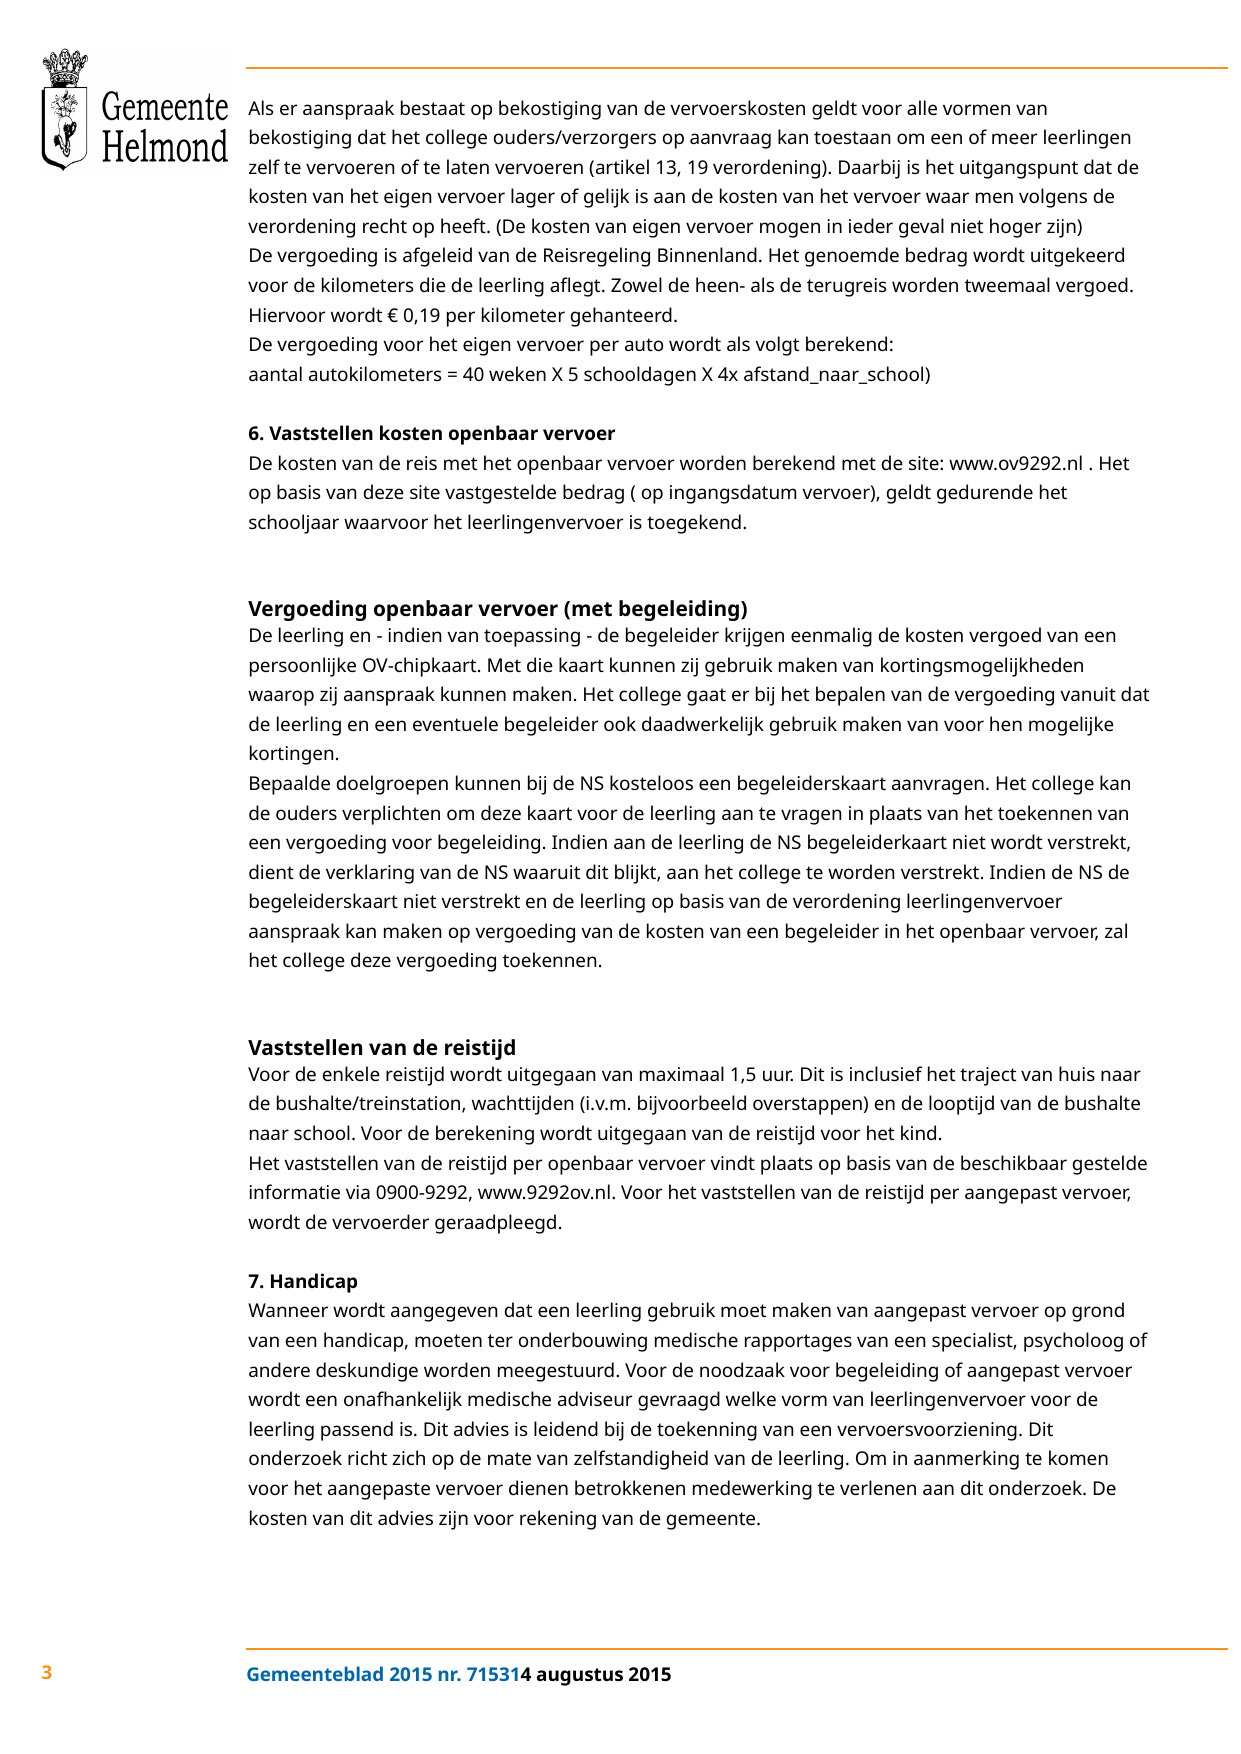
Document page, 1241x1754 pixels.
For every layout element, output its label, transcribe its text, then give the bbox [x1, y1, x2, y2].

text 7. Handicap [248, 1268, 1152, 1294]
text Wanneer wordt aangegeven dat een leerling gebruik moet maken van aangepast vervoer op grond van een handicap, moeten ter onderbouwing medische rapportages van een specialist, psycholoog of andere deskundige worden meegestuurd. Voor de noodzaak voor begeleiding of aangepast vervoer wordt een onafhankelijk medische adviseur gevraagd welke vorm van leerlingenvervoer voor de leerling passend is. Dit advies is leidend bij de toekenning van een vervoersvoorziening. Dit onderzoek richt zich op de mate van zelfstandigheid van de leerling. Om in aanmerking te komen voor het aangepaste vervoer dienen betrokkenen medewerking te verlenen aan dit onderzoek. De kosten van dit advies zijn voor rekening van de gemeente. [248, 1298, 1152, 1531]
text Het vaststellen van de reistijd per openbaar vervoer vindt plaats op basis van de beschikbaar gestelde informatie via 0900-9292, www.9292ov.nl. Voor het vaststellen van de reistijd per aangepast vervoer, wordt de vervoerder geraadpleegd. [248, 1150, 1152, 1235]
text aantal autokilometers = 40 weken X 5 schooldagen X 4x afstand_naar_school) [248, 361, 1152, 387]
text De vergoeding voor het eigen vervoer per auto wordt als volgt berekend: [248, 331, 1152, 357]
picture [41, 47, 231, 172]
text De vergoeding is afgeleid van de Reisregeling Binnenland. Het genoemde bedrag wordt uitgekeerd voor de kilometers die de leerling aflegt. Zowel de heen- als de terugreis worden tweemaal vergoed. Hiervoor wordt € 0,19 per kilometer gehanteerd. [248, 243, 1152, 328]
text Bepaalde doelgroepen kunnen bij de NS kosteloos een begeleiderskaart aanvragen. Het college kan de ouders verplichten om deze kaart voor de leerling aan te vragen in plaats van het toekennen van een vergoeding voor begeleiding. Indien aan de leerling de NS begeleiderkaart niet wordt verstrekt, dient de verklaring van de NS waaruit dit blijkt, aan het college te worden verstrekt. Indien de NS de begeleiderskaart niet verstrekt en de leerling op basis van de verordening leerlingenvervoer aanspraak kan maken op vergoeding van de kosten van een begeleider in het openbaar vervoer, zal het college deze vergoeding toekennen. [248, 770, 1152, 973]
text De kosten van de reis met het openbaar vervoer worden berekend met de site: www.ov9292.nl . Het op basis van deze site vastgestelde bedrag ( op ingangsdatum vervoer), geldt gedurende het schooljaar waarvoor het leerlingenvervoer is toegekend. [248, 450, 1152, 535]
text 6. Vaststellen kosten openbaar vervoer [248, 420, 1152, 446]
text Voor de enkele reistijd wordt uitgegaan van maximaal 1,5 uur. Dit is inclusief het traject van huis naar de bushalte/treinstation, wachttijden (i.v.m. bijvoorbeeld overstappen) en de looptijd van de bushalte naar school. Voor de berekening wordt uitgegaan van de reistijd voor het kind. [248, 1061, 1152, 1146]
text Als er aanspraak bestaat op bekostiging van de vervoerskosten geldt voor alle vormen van bekostiging dat het college ouders/verzorgers op aanvraag kan toestaan om een of meer leerlingen zelf te vervoeren of te laten vervoeren (artikel 13, 19 verordening). Daarbij is het uitgangspunt dat de kosten van het eigen vervoer lager of gelijk is aan de kosten van het vervoer waar men volgens de verordening recht op heeft. (De kosten van eigen vervoer mogen in ieder geval niet hoger zijn) [248, 95, 1152, 239]
text Vergoeding openbaar vervoer (met begeleiding) [248, 594, 1152, 622]
text De leerling en - indien van toepassing - de begeleider krijgen eenmalig de kosten vergoed van een persoonlijke OV-chipkaart. Met die kaart kunnen zij gebruik maken van kortingsmogelijkheden waarop zij aanspraak kunnen maken. Het college gaat er bij het bepalen van de vergoeding vanuit dat de leerling en een eventuele begeleider ook daadwerkelijk gebruik maken van voor hen mogelijke kortingen. [248, 622, 1152, 766]
text Vaststellen van de reistijd [248, 1033, 1152, 1061]
